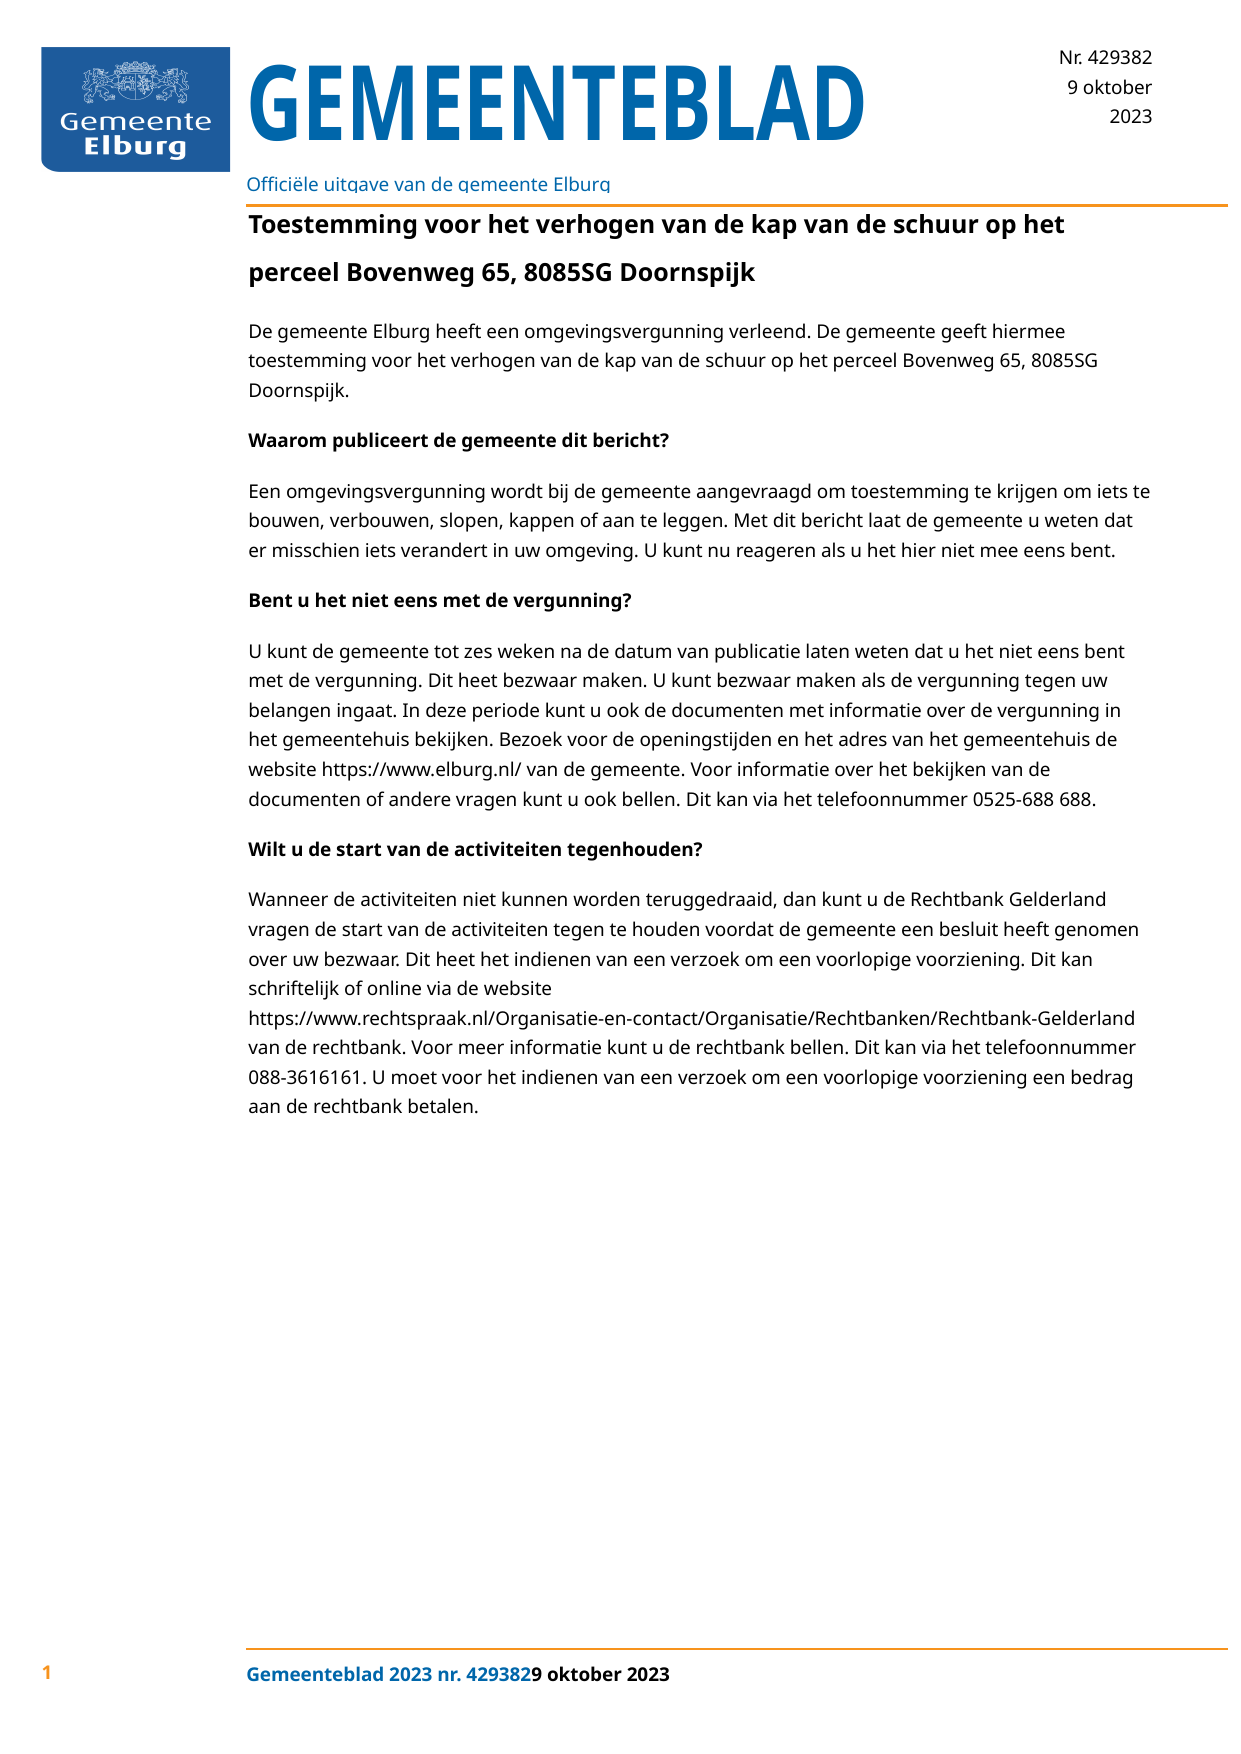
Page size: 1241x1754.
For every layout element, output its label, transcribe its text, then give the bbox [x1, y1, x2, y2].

text Waarom publiceert de gemeente dit bericht? [248, 427, 1152, 453]
text Wilt u de start van de activiteiten tegenhouden? [248, 836, 1152, 862]
picture [41, 47, 231, 172]
text De gemeente Elburg heeft een omgevingsvergunning verleend. De gemeente geeft hiermee toestemming voor het verhogen van de kap van de schuur op het perceel Bovenweg 65, 8085SG Doornspijk. [248, 318, 1152, 403]
text Wanneer de activiteiten niet kunnen worden teruggedraaid, dan kunt u de Rechtbank Gelderland vragen de start van de activiteiten tegen te houden voordat de gemeente een besluit heeft genomen over uw bezwaar. Dit heet het indienen van een verzoek om een voorlopige voorziening. Dit kan schriftelijk of online via de website https://www.rechtspraak.nl/Organisatie-en-contact/Organisatie/Rechtbanken/Rechtbank-Gelderland van de rechtbank. Voor meer informatie kunt u de rechtbank bellen. Dit kan via het telefoonnummer 088-3616161. U moet voor het indienen van een verzoek om een voorlopige voorziening een bedrag aan de rechtbank betalen. [248, 887, 1152, 1119]
text Bent u het niet eens met de vergunning? [248, 587, 1152, 613]
text U kunt de gemeente tot zes weken na de datum van publicatie laten weten dat u het niet eens bent met de vergunning. Dit heet bezwaar maken. U kunt bezwaar maken als de vergunning tegen uw belangen ingaat. In deze periode kunt u ook de documenten met informatie over de vergunning in het gemeentehuis bekijken. Bezoek voor de openingstijden en het adres van het gemeentehuis de website https://www.elburg.nl/ van de gemeente. Voor informatie over het bekijken van de documenten of andere vragen kunt u ook bellen. Dit kan via het telefoonnummer 0525-688 688. [248, 638, 1152, 812]
text Een omgevingsvergunning wordt bij de gemeente aangevraagd om toestemming te krijgen om iets te bouwen, verbouwen, slopen, kappen of aan te leggen. Met dit bericht laat de gemeente u weten dat er misschien iets verandert in uw omgeving. U kunt nu reageren als u het hier niet mee eens bent. [248, 478, 1152, 563]
text Toestemming voor het verhogen van de kap van de schuur op het perceel Bovenweg 65, 8085SG Doornspijk [248, 207, 1152, 288]
